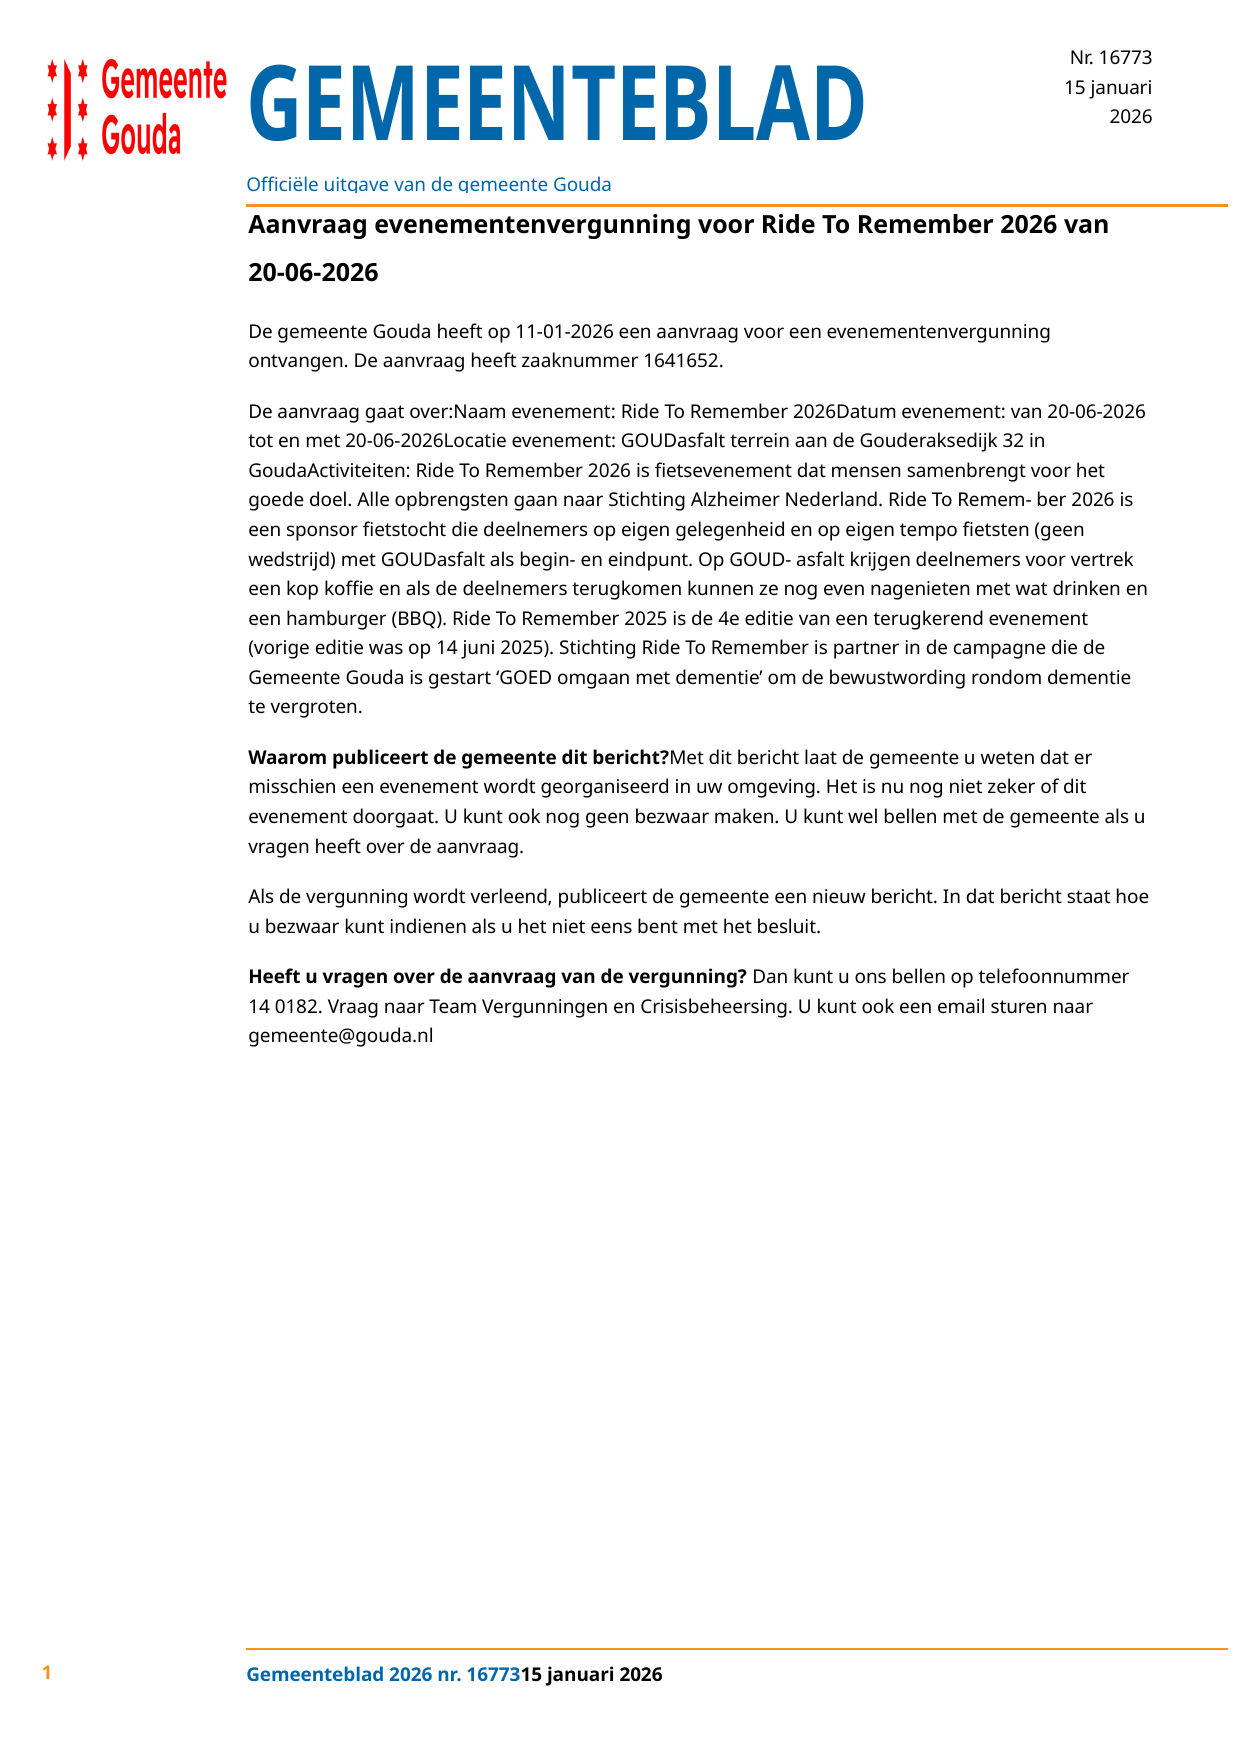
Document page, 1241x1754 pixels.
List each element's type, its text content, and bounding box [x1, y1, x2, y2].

text Als de vergunning wordt verleend, publiceert de gemeente een nieuw bericht. In dat bericht staat hoe u bezwaar kunt indienen als u het niet eens bent met het besluit. [248, 883, 1152, 939]
text De aanvraag gaat over:Naam evenement: Ride To Remember 2026Datum evenement: van 20-06-2026 tot en met 20-06-2026Locatie evenement: GOUDasfalt terrein aan de Gouderaksedijk 32 in GoudaActiviteiten: Ride To Remember 2026 is fietsevenement dat mensen samenbrengt voor het goede doel. Alle opbrengsten gaan naar Stichting Alzheimer Nederland. Ride To Remem- ber 2026 is een sponsor fietstocht die deelnemers op eigen gelegenheid en op eigen tempo fietsten (geen wedstrijd) met GOUDasfalt als begin- en eindpunt. Op GOUD- asfalt krijgen deelnemers voor vertrek een kop koffie en als de deelnemers terugkomen kunnen ze nog even nagenieten met wat drinken en een hamburger (BBQ). Ride To Remember 2025 is de 4e editie van een terugkerend evenement (vorige editie was op 14 juni 2025). Stichting Ride To Remember is partner in de campagne die de Gemeente Gouda is gestart ‘GOED omgaan met dementie’ om de bewustwording rondom dementie te vergroten. [248, 398, 1152, 719]
text Heeft u vragen over de aanvraag van de vergunning? Dan kunt u ons bellen op telefoonnummer 14 0182. Vraag naar Team Vergunningen en Crisisbeheersing. U kunt ook een email sturen naar gemeente@gouda.nl [248, 963, 1152, 1048]
text Waarom publiceert de gemeente dit bericht?Met dit bericht laat de gemeente u weten dat er misschien een evenement wordt georganiseerd in uw omgeving. Het is nu nog niet zeker of dit evenement doorgaat. U kunt ook nog geen bezwaar maken. U kunt wel bellen met de gemeente als u vragen heeft over de aanvraag. [248, 744, 1152, 859]
picture [41, 47, 231, 172]
text Aanvraag evenementenvergunning voor Ride To Remember 2026 van 20-06-2026 [248, 207, 1152, 288]
text De gemeente Gouda heeft op 11-01-2026 een aanvraag voor een evenementenvergunning ontvangen. De aanvraag heeft zaaknummer 1641652. [248, 318, 1152, 373]
